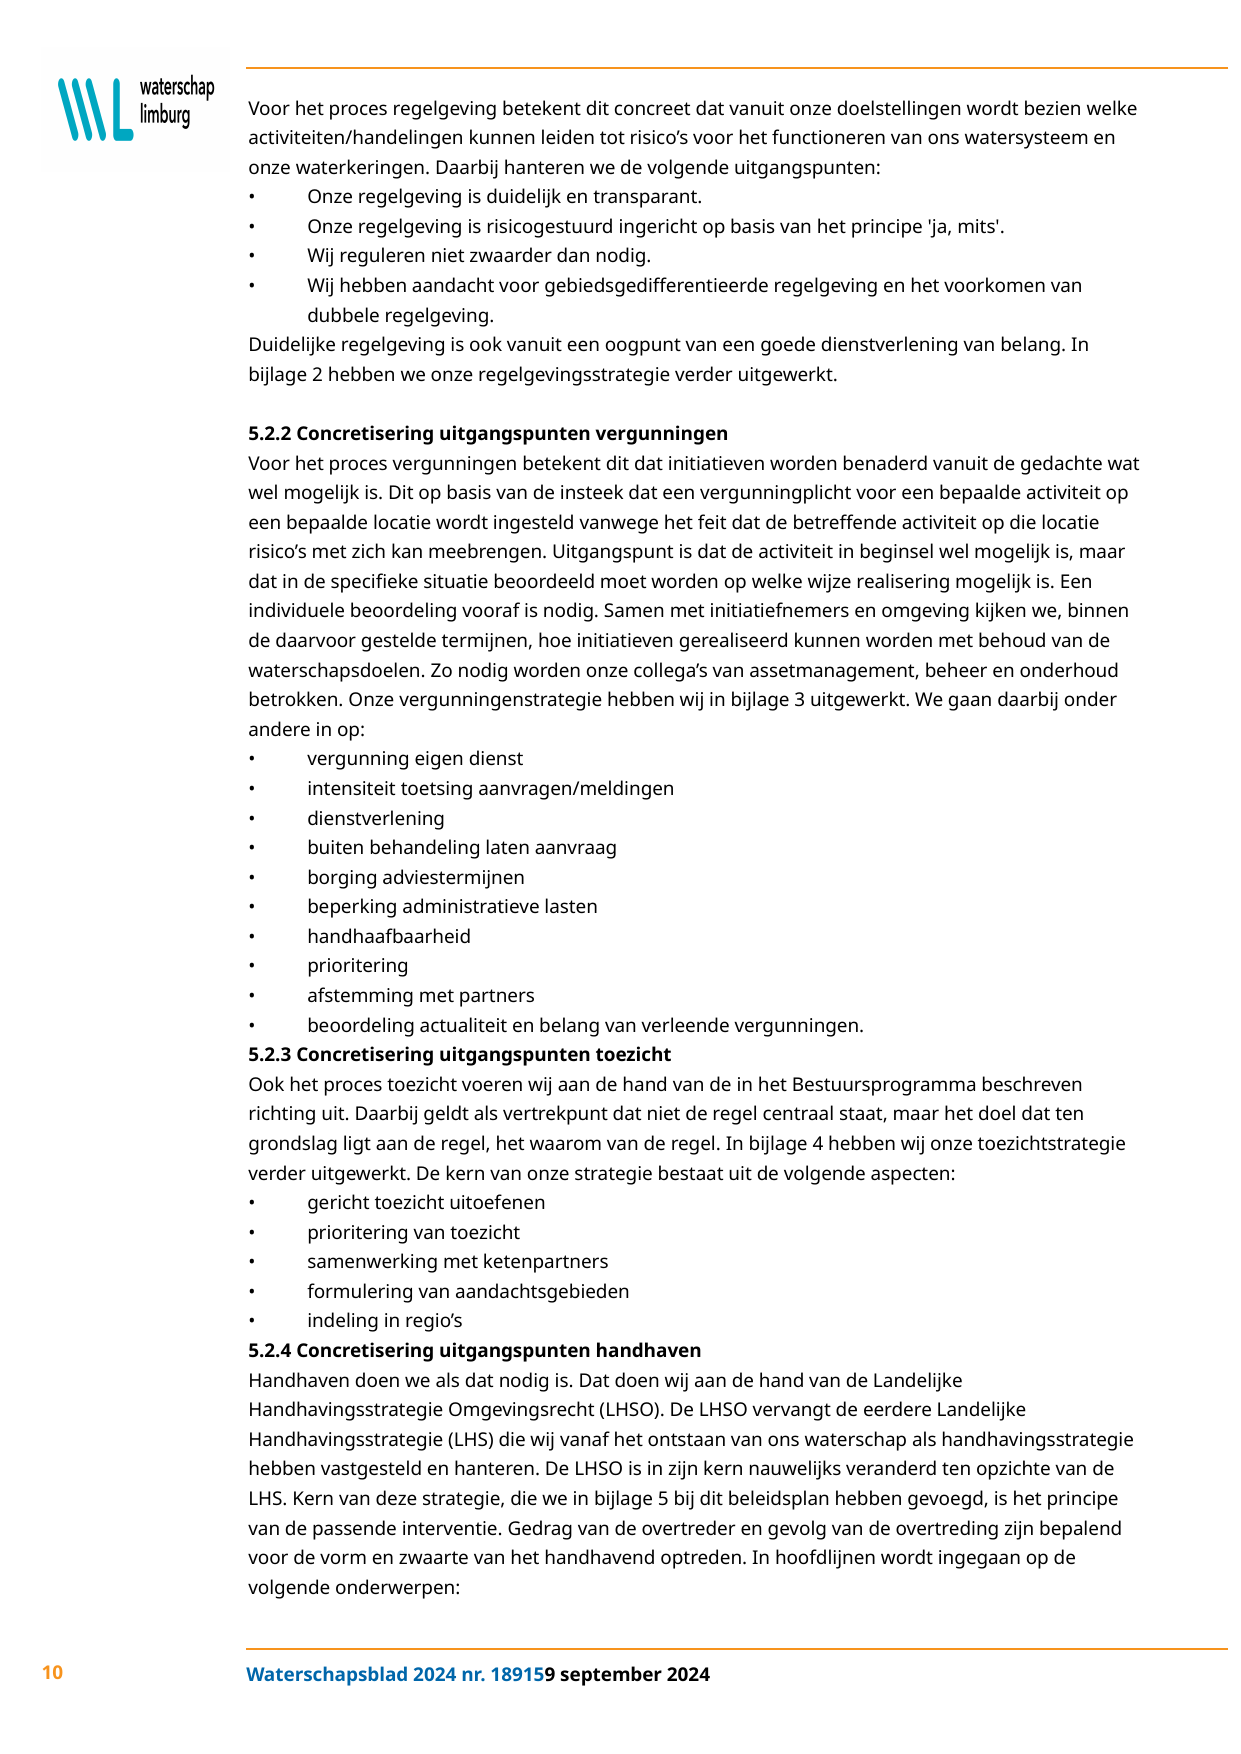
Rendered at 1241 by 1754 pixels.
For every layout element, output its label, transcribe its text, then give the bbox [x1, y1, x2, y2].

list beoordeling actualiteit en belang van verleende vergunningen. [248, 1012, 1152, 1038]
text 5.2.3 Concretisering uitgangspunten toezicht [248, 1041, 1152, 1067]
list samenwerking met ketenpartners [248, 1248, 1152, 1274]
list beperking administratieve lasten [248, 893, 1152, 919]
text 5.2.2 Concretisering uitgangspunten vergunningen [248, 420, 1152, 446]
list Wij reguleren niet zwaarder dan nodig. [248, 243, 1152, 268]
list indeling in regio’s [248, 1308, 1152, 1333]
list buiten behandeling laten aanvraag [248, 834, 1152, 860]
list Onze regelgeving is duidelijk en transparant. [248, 183, 1152, 209]
text Voor het proces regelgeving betekent dit concreet dat vanuit onze doelstellingen wordt bezien welke activiteiten/handelingen kunnen leiden tot risico’s voor het functioneren van ons watersysteem en onze waterkeringen. Daarbij hanteren we de volgende uitgangspunten: [248, 95, 1152, 180]
text Duidelijke regelgeving is ook vanuit een oogpunt van een goede dienstverlening van belang. In bijlage 2 hebben we onze regelgevingsstrategie verder uitgewerkt. [248, 331, 1152, 387]
text Voor het proces vergunningen betekent dit dat initiatieven worden benaderd vanuit de gedachte wat wel mogelijk is. Dit op basis van de insteek dat een vergunningplicht voor een bepaalde activiteit op een bepaalde locatie wordt ingesteld vanwege het feit dat de betreffende activiteit op die locatie risico’s met zich kan meebrengen. Uitgangspunt is dat de activiteit in beginsel wel mogelijk is, maar dat in de specifieke situatie beoordeeld moet worden op welke wijze realisering mogelijk is. Een individuele beoordeling vooraf is nodig. Samen met initiatiefnemers en omgeving kijken we, binnen de daarvoor gestelde termijnen, hoe initiatieven gerealiseerd kunnen worden met behoud van de waterschapsdoelen. Zo nodig worden onze collega’s van assetmanagement, beheer en onderhoud betrokken. Onze vergunningenstrategie hebben wij in bijlage 3 uitgewerkt. We gaan daarbij onder andere in op: [248, 450, 1152, 742]
list prioritering van toezicht [248, 1219, 1152, 1245]
text Handhaven doen we als dat nodig is. Dat doen wij aan de hand van de Landelijke Handhavingsstrategie Omgevingsrecht (LHSO). De LHSO vervangt de eerdere Landelijke Handhavingsstrategie (LHS) die wij vanaf het ontstaan van ons waterschap als handhavingsstrategie hebben vastgesteld en hanteren. De LHSO is in zijn kern nauwelijks veranderd ten opzichte van de LHS. Kern van deze strategie, die we in bijlage 5 bij dit beleidsplan hebben gevoegd, is het principe van de passende interventie. Gedrag van de overtreder en gevolg van de overtreding zijn bepalend voor de vorm en zwaarte van het handhavend optreden. In hoofdlijnen wordt ingegaan op de volgende onderwerpen: [248, 1367, 1152, 1600]
text 5.2.4 Concretisering uitgangspunten handhaven [248, 1337, 1152, 1363]
list prioritering [248, 953, 1152, 978]
list dienstverlening [248, 805, 1152, 831]
list formulering van aandachtsgebieden [248, 1278, 1152, 1304]
list Onze regelgeving is risicogestuurd ingericht op basis van het principe 'ja, mits'. [248, 213, 1152, 239]
picture [41, 47, 231, 172]
list gericht toezicht uitoefenen [248, 1189, 1152, 1215]
list vergunning eigen dienst [248, 746, 1152, 771]
list borging adviestermijnen [248, 864, 1152, 890]
list afstemming met partners [248, 982, 1152, 1008]
list intensiteit toetsing aanvragen/meldingen [248, 775, 1152, 801]
list handhaafbaarheid [248, 923, 1152, 949]
list Wij hebben aandacht voor gebiedsgedifferentieerde regelgeving en het voorkomen van dubbele regelgeving. [248, 272, 1152, 328]
text Ook het proces toezicht voeren wij aan de hand van de in het Bestuursprogramma beschreven richting uit. Daarbij geldt als vertrekpunt dat niet de regel centraal staat, maar het doel dat ten grondslag ligt aan de regel, het waarom van de regel. In bijlage 4 hebben wij onze toezichtstrategie verder uitgewerkt. De kern van onze strategie bestaat uit de volgende aspecten: [248, 1071, 1152, 1186]
